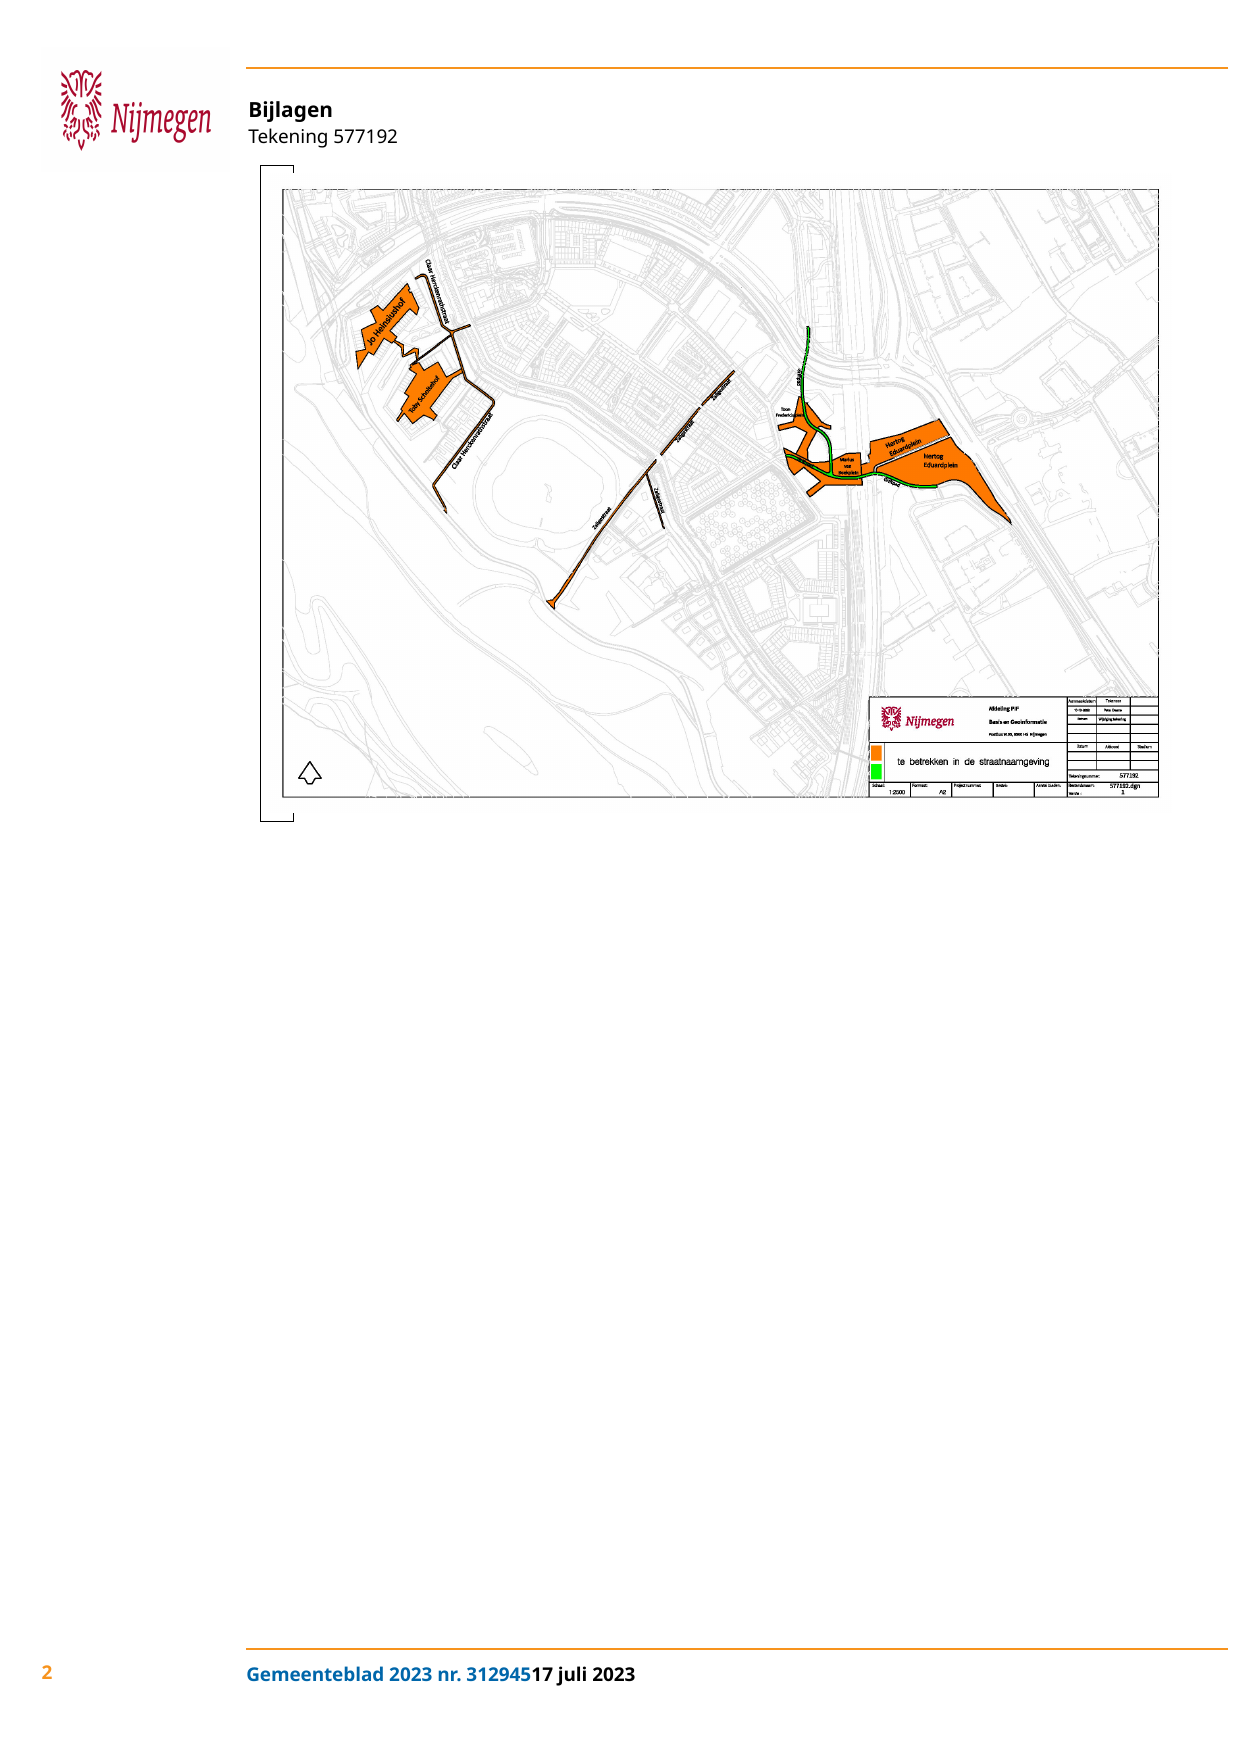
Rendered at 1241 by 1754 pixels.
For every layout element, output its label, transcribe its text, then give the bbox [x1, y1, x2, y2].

picture [268, 173, 1173, 813]
text Bijlagen [248, 95, 1152, 123]
picture [41, 47, 231, 172]
text Tekening 577192 [248, 123, 1152, 149]
